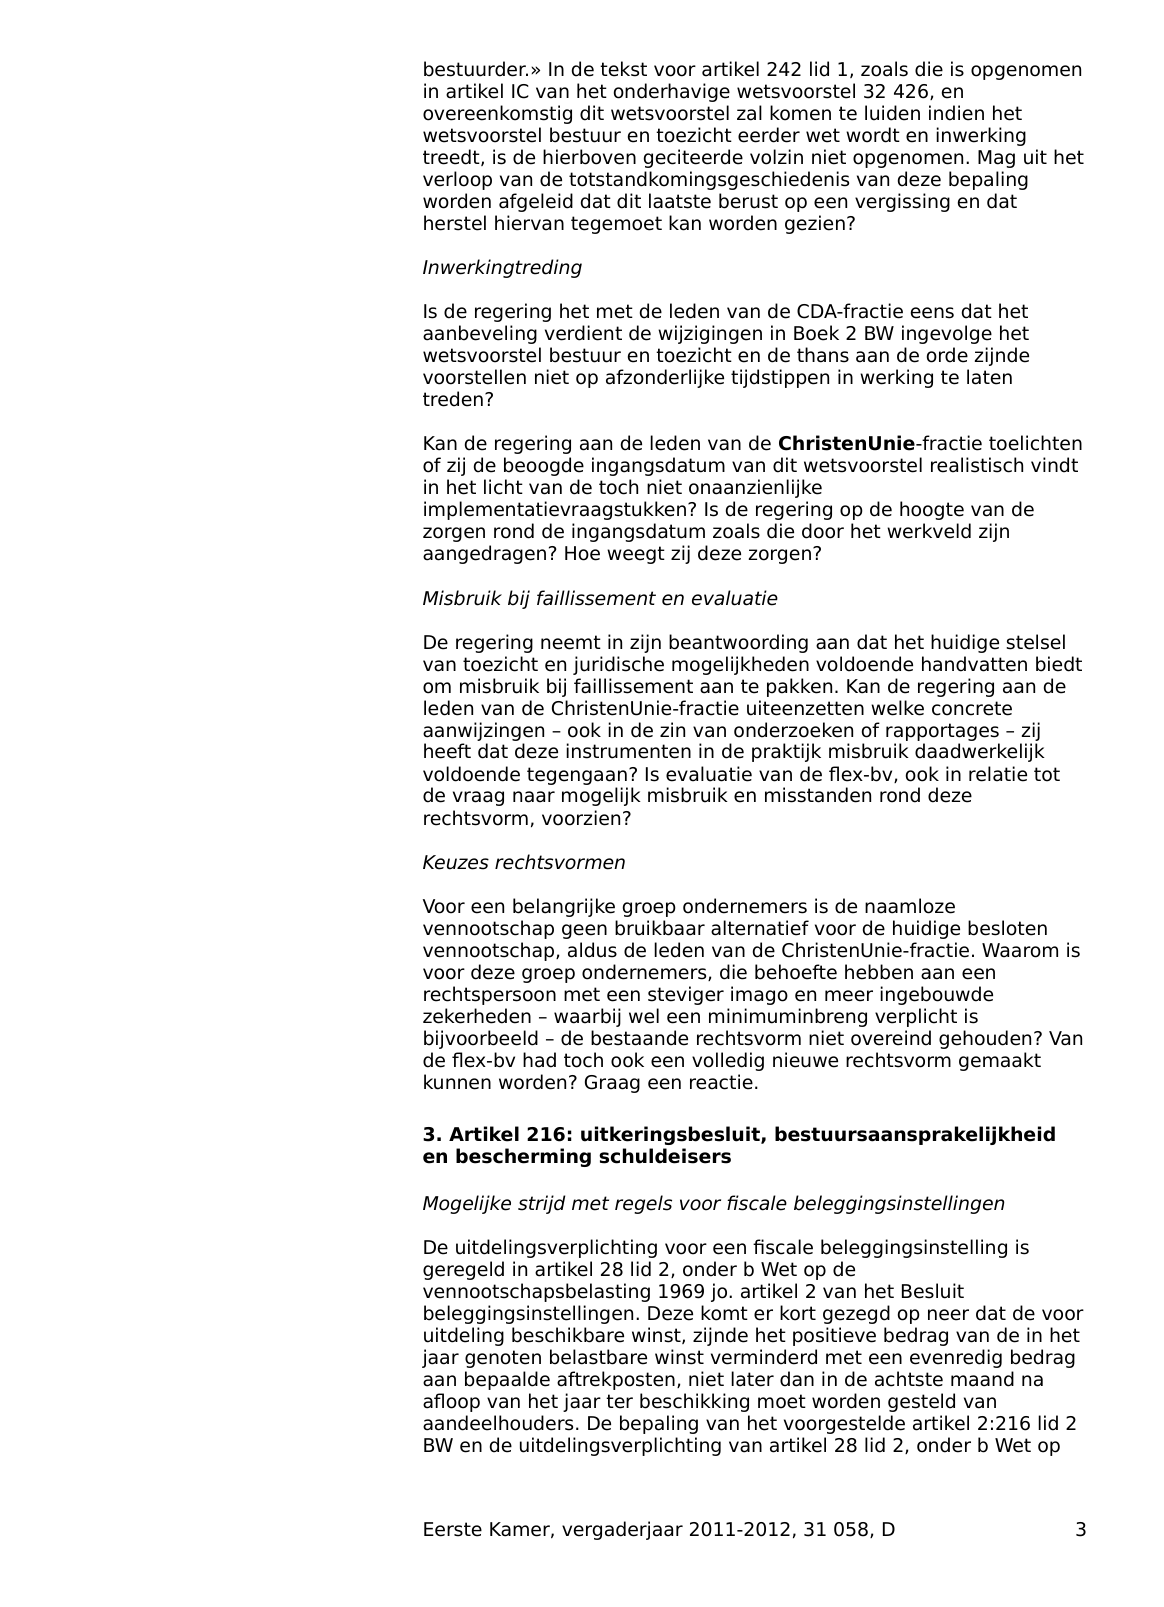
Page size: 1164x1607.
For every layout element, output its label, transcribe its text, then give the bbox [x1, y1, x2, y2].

text bestuurder.» In de tekst voor artikel 242 lid 1, zoals die is opgenomen in artikel IC van het onderhavige wetsvoorstel 32 426, en overeenkomstig dit wetsvoorstel zal komen te luiden indien het wetsvoorstel bestuur en toezicht eerder wet wordt en inwerking treedt, is de hierboven geciteerde volzin niet opgenomen. Mag uit het verloop van de totstandkomingsgeschiedenis van deze bepaling worden afgeleid dat dit laatste berust op een vergissing en dat herstel hiervan tegemoet kan worden gezien? [422, 59, 1087, 235]
subtitle Misbruik bij faillissement en evaluatie [422, 587, 1087, 609]
text De regering neemt in zijn beantwoording aan dat het huidige stelsel van toezicht en juridische mogelijkheden voldoende handvatten biedt om misbruik bij faillissement aan te pakken. Kan de regering aan de leden van de ChristenUnie-fractie uiteenzetten welke concrete aanwijzingen – ook in de zin van onderzoeken of rapportages – zij heeft dat deze instrumenten in de praktijk misbruik daadwerkelijk voldoende tegengaan? Is evaluatie van de flex-bv, ook in relatie tot de vraag naar mogelijk misbruik en misstanden rond deze rechtsvorm, voorzien? [422, 632, 1087, 829]
text De uitdelingsverplichting voor een fiscale beleggingsinstelling is geregeld in artikel 28 lid 2, onder b Wet op de vennootschapsbelasting 1969 jo. artikel 2 van het Besluit beleggingsinstellingen. Deze komt er kort gezegd op neer dat de voor uitdeling beschikbare winst, zijnde het positieve bedrag van de in het jaar genoten belastbare winst verminderd met een evenredig bedrag aan bepaalde aftrekposten, niet later dan in de achtste maand na afloop van het jaar ter beschikking moet worden gesteld van aandeelhouders. De bepaling van het voorgestelde artikel 2:216 lid 2 BW en de uitdelingsverplichting van artikel 28 lid 2, onder b Wet op [422, 1237, 1087, 1456]
text Kan de regering aan de leden van de ChristenUnie-fractie toelichten of zij de beoogde ingangsdatum van dit wetsvoorstel realistisch vindt in het licht van de toch niet onaanzienlijke implementatievraagstukken? Is de regering op de hoogte van de zorgen rond de ingangsdatum zoals die door het werkveld zijn aangedragen? Hoe weegt zij deze zorgen? [422, 433, 1087, 565]
text Voor een belangrijke groep ondernemers is de naamloze vennootschap geen bruikbaar alternatief voor de huidige besloten vennootschap, aldus de leden van de ChristenUnie-fractie. Waarom is voor deze groep ondernemers, die behoefte hebben aan een rechtspersoon met een steviger imago en meer ingebouwde zekerheden – waarbij wel een minimuminbreng verplicht is bijvoorbeeld – de bestaande rechtsvorm niet overeind gehouden? Van de flex-bv had toch ook een volledig nieuwe rechtsvorm gemaakt kunnen worden? Graag een reactie. [422, 896, 1087, 1093]
text Is de regering het met de leden van de CDA-fractie eens dat het aanbeveling verdient de wijzigingen in Boek 2 BW ingevolge het wetsvoorstel bestuur en toezicht en de thans aan de orde zijnde voorstellen niet op afzonderlijke tijdstippen in werking te laten treden? [422, 301, 1087, 411]
subtitle 3. Artikel 216: uitkeringsbesluit, bestuursaansprakelijkheid en bescherming schuldeisers [422, 1123, 1087, 1167]
subtitle Keuzes rechtsvormen [422, 852, 1087, 873]
subtitle Mogelijke strijd met regels voor fiscale beleggingsinstellingen [422, 1192, 1087, 1214]
subtitle Inwerkingtreding [422, 257, 1087, 279]
